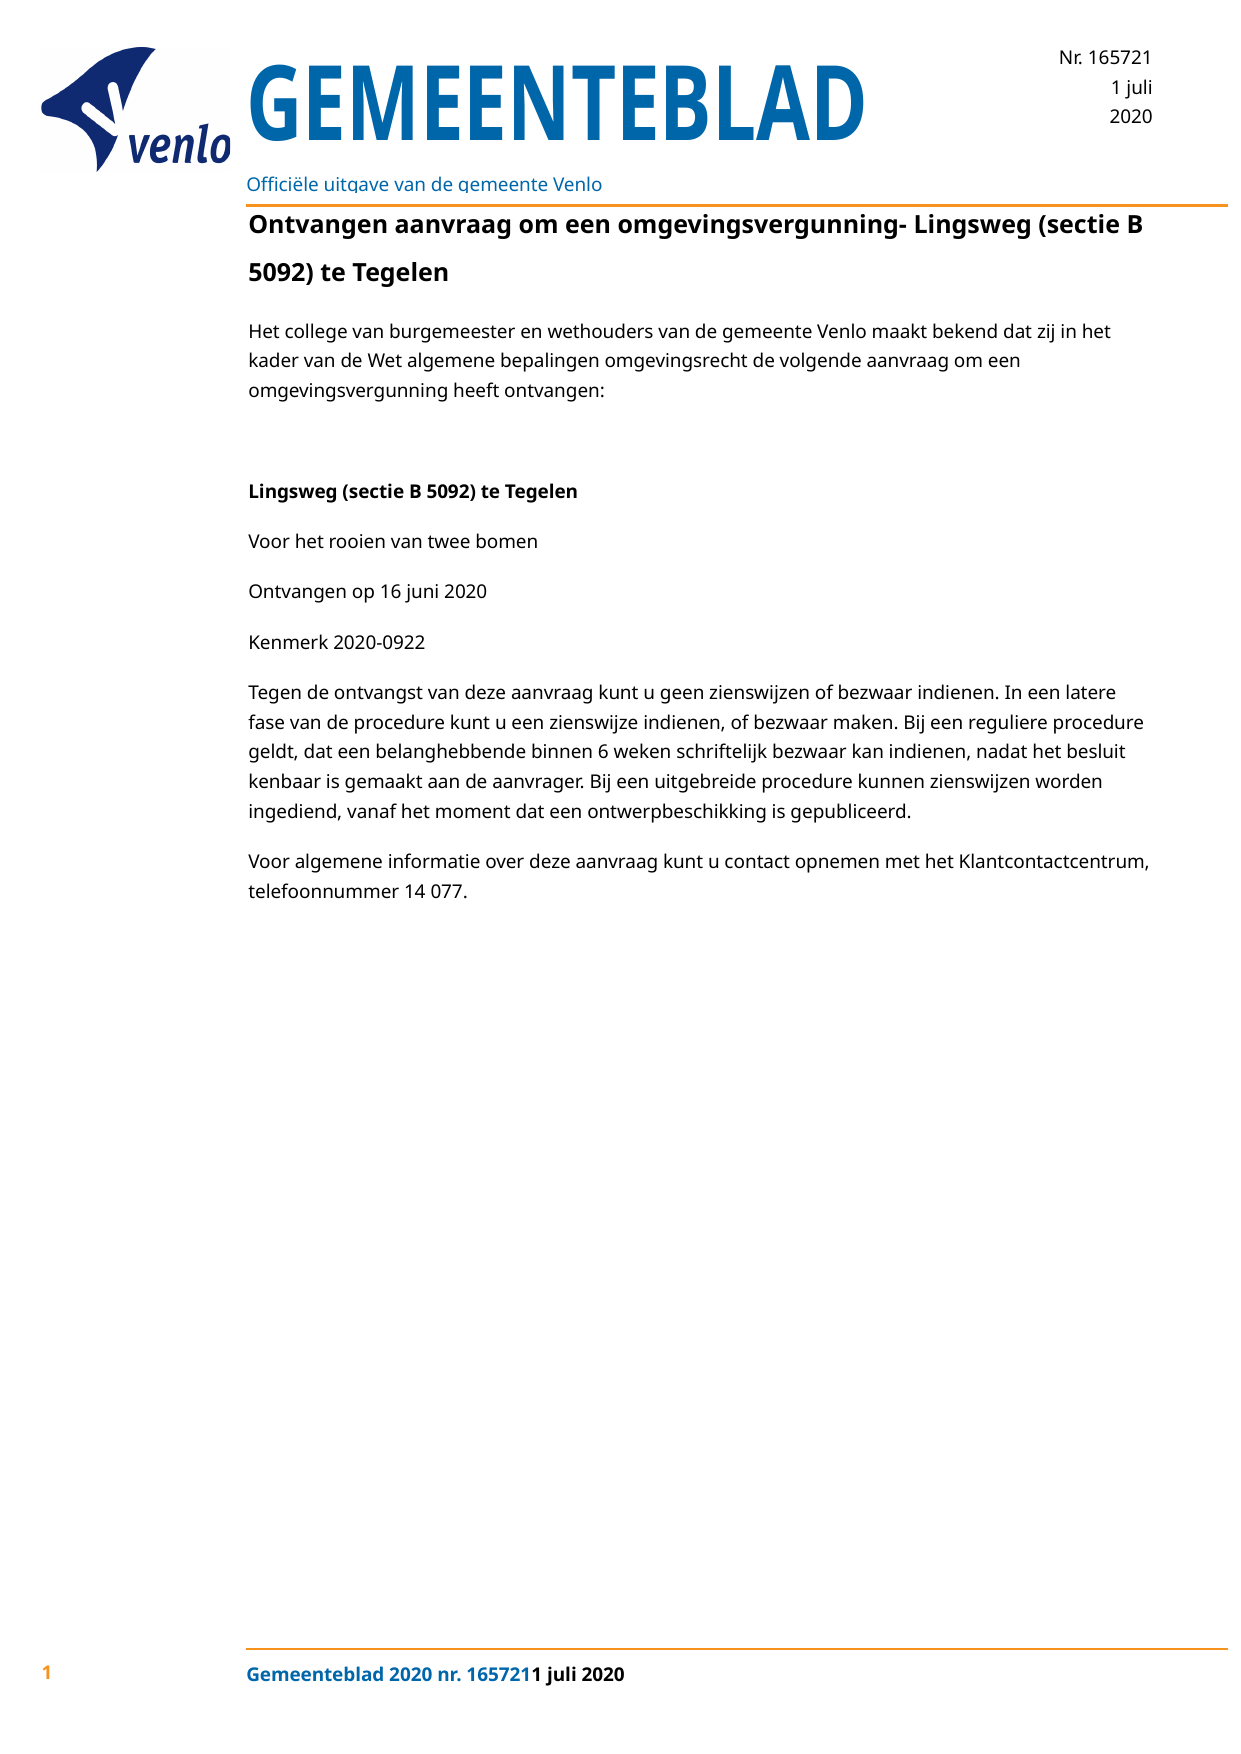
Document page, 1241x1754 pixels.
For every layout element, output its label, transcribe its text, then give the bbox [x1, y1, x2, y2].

picture [41, 47, 231, 172]
text Ontvangen aanvraag om een omgevingsvergunning- Lingsweg (sectie B 5092) te Tegelen [248, 207, 1152, 288]
text Voor het rooien van twee bomen [248, 528, 1152, 554]
text Het college van burgemeester en wethouders van de gemeente Venlo maakt bekend dat zij in het kader van de Wet algemene bepalingen omgevingsrecht de volgende aanvraag om een omgevingsvergunning heeft ontvangen: [248, 318, 1152, 403]
text Voor algemene informatie over deze aanvraag kunt u contact opnemen met het Klantcontactcentrum, telefoonnummer 14 077. [248, 848, 1152, 904]
text Kenmerk 2020-0922 [248, 629, 1152, 655]
text Tegen de ontvangst van deze aanvraag kunt u geen zienswijzen of bezwaar indienen. In een latere fase van de procedure kunt u een zienswijze indienen, of bezwaar maken. Bij een reguliere procedure geldt, dat een belanghebbende binnen 6 weken schriftelijk bezwaar kan indienen, nadat het besluit kenbaar is gemaakt aan de aanvrager. Bij een uitgebreide procedure kunnen zienswijzen worden ingediend, vanaf het moment dat een ontwerpbeschikking is gepubliceerd. [248, 679, 1152, 824]
text Ontvangen op 16 juni 2020 [248, 579, 1152, 604]
text Lingsweg (sectie B 5092) te Tegelen [248, 478, 1152, 504]
